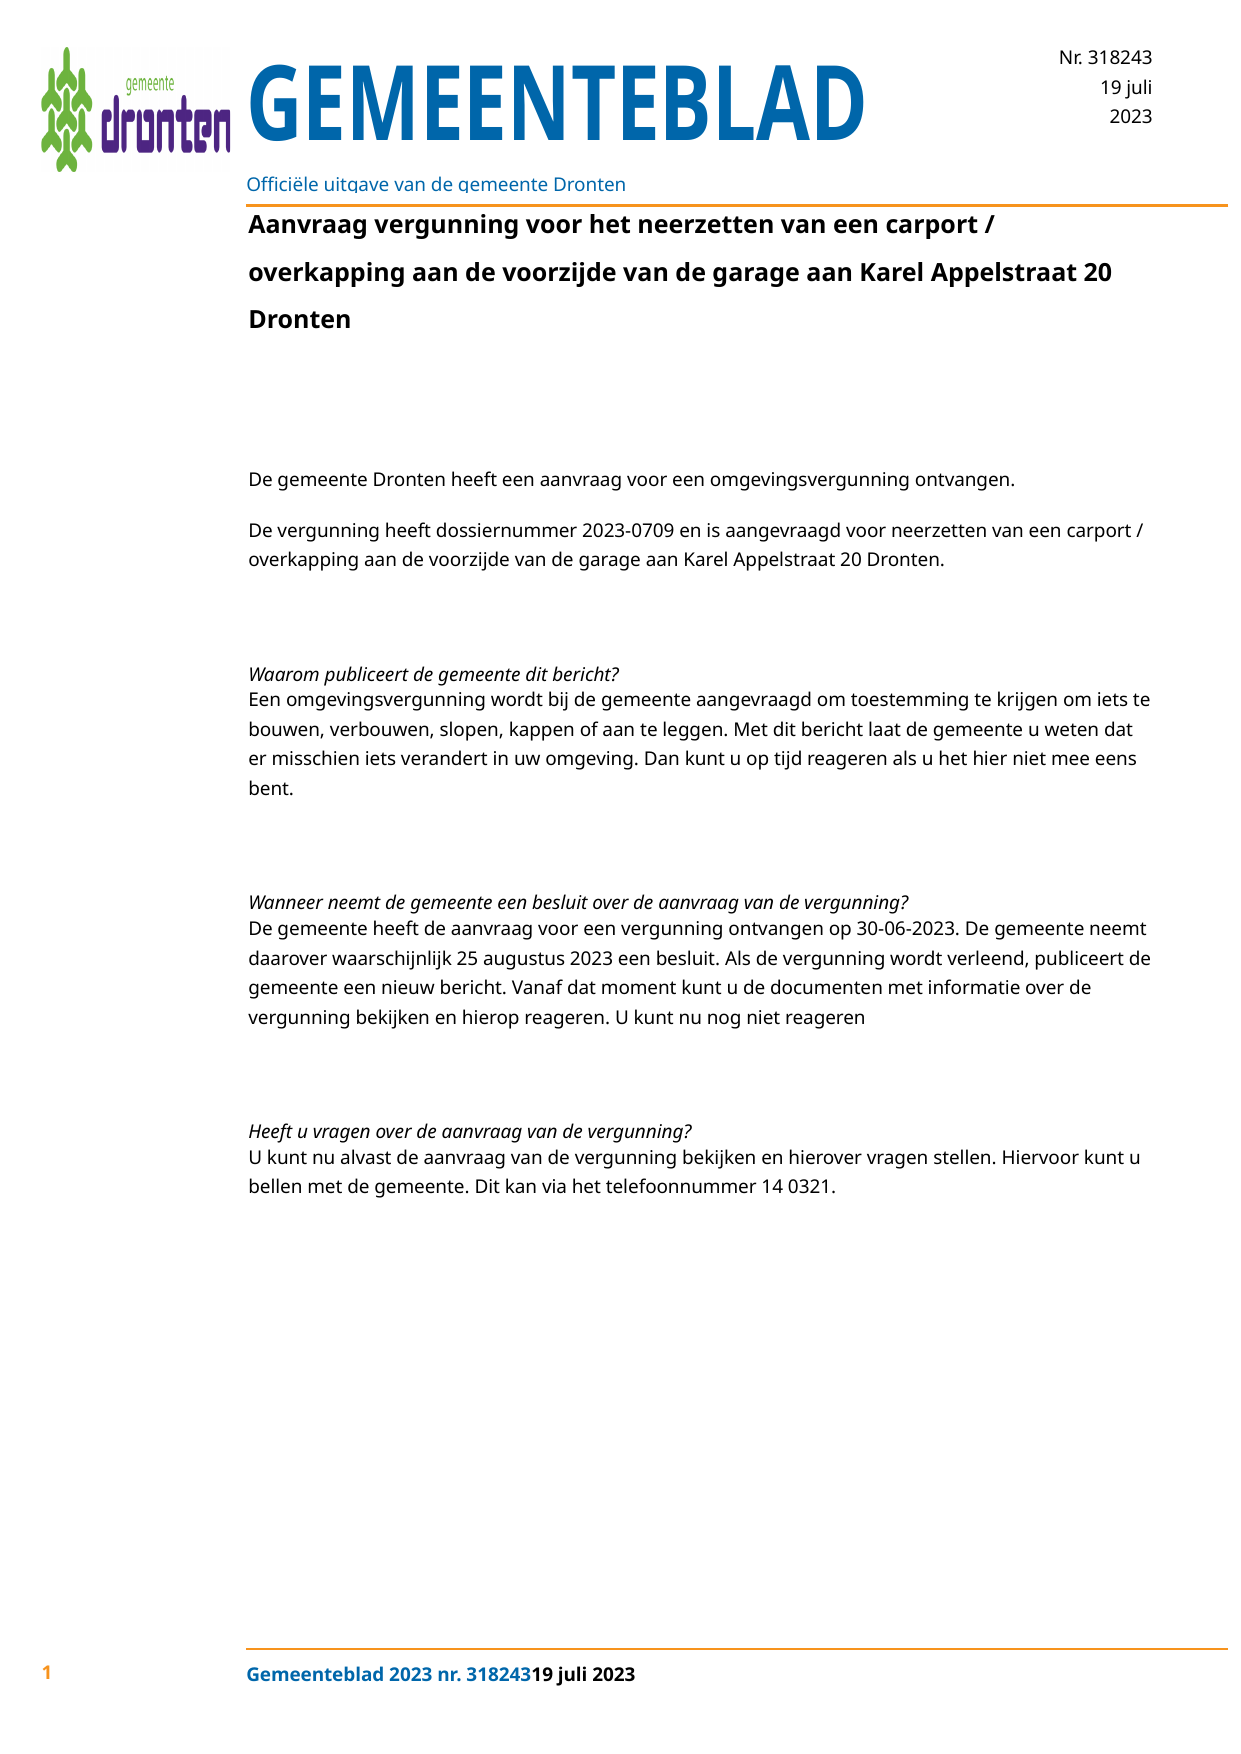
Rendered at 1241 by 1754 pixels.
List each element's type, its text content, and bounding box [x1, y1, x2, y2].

text Een omgevingsvergunning wordt bij de gemeente aangevraagd om toestemming te krijgen om iets te bouwen, verbouwen, slopen, kappen of aan te leggen. Met dit bericht laat de gemeente u weten dat er misschien iets verandert in uw omgeving. Dan kunt u op tijd reageren als u het hier niet mee eens bent. [248, 686, 1152, 801]
text De gemeente Dronten heeft een aanvraag voor een omgevingsvergunning ontvangen. [248, 466, 1152, 492]
text U kunt nu alvast de aanvraag van de vergunning bekijken en hierover vragen stellen. Hiervoor kunt u bellen met de gemeente. Dit kan via het telefoonnummer 14 0321. [248, 1144, 1152, 1199]
text Heeft u vragen over de aanvraag van de vergunning? [248, 1118, 1152, 1144]
text De vergunning heeft dossiernummer 2023-0709 en is aangevraagd voor neerzetten van een carport / overkapping aan de voorzijde van de garage aan Karel Appelstraat 20 Dronten. [248, 517, 1152, 572]
picture [41, 47, 231, 172]
text Wanneer neemt de gemeente een besluit over de aanvraag van de vergunning? [248, 889, 1152, 915]
text De gemeente heeft de aanvraag voor een vergunning ontvangen op 30-06-2023. De gemeente neemt daarover waarschijnlijk 25 augustus 2023 een besluit. Als de vergunning wordt verleend, publiceert de gemeente een nieuw bericht. Vanaf dat moment kunt u de documenten met informatie over de vergunning bekijken en hierop reageren. U kunt nu nog niet reageren [248, 915, 1152, 1030]
text Waarom publiceert de gemeente dit bericht? [248, 661, 1152, 686]
text Aanvraag vergunning voor het neerzetten van een carport / overkapping aan de voorzijde van de garage aan Karel Appelstraat 20 Dronten [248, 207, 1152, 336]
